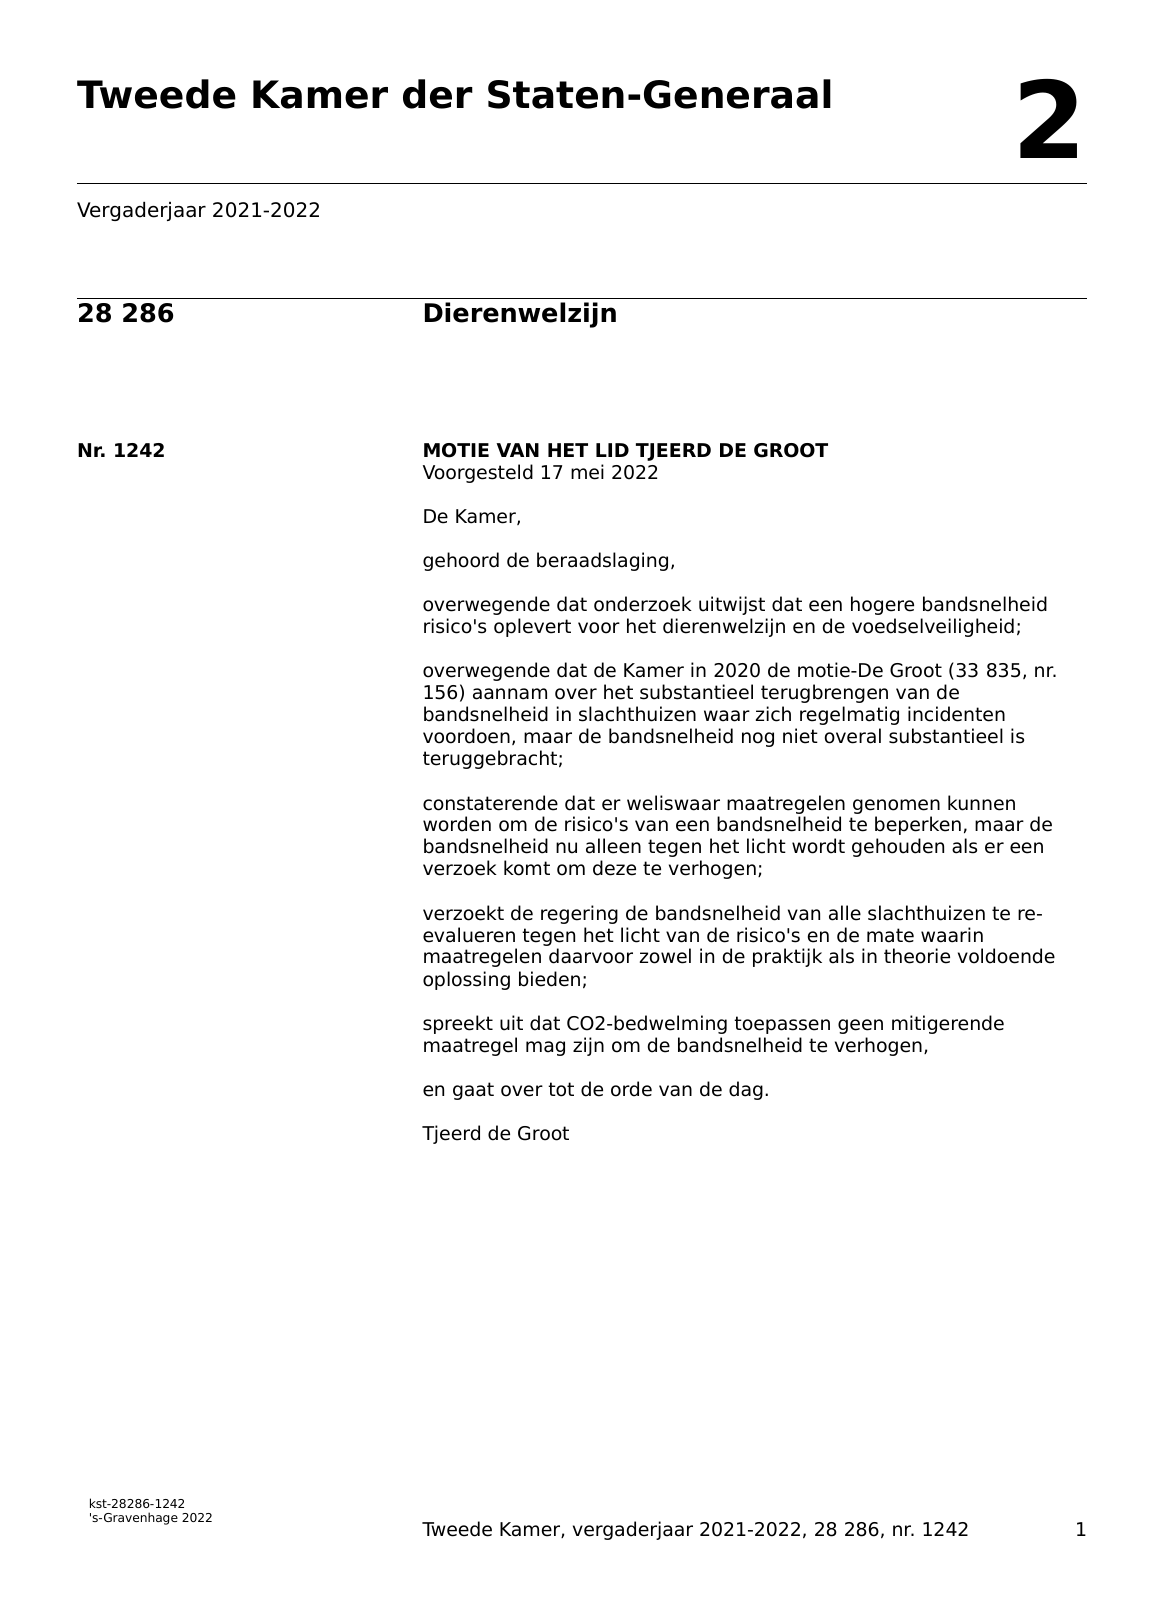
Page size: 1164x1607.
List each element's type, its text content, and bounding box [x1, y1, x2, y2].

table_cell Vergaderjaar 2021-2022 [77, 184, 1087, 298]
text en gaat over tot de orde van de dag. [422, 1079, 1087, 1101]
text Voorgesteld 17 mei 2022 [422, 462, 1087, 484]
text gehoord de beraadslaging, [422, 550, 1087, 572]
text De Kamer, [422, 506, 1087, 528]
table_header Tweede Kamer der Staten-Generaal [77, 59, 886, 183]
text Tjeerd de Groot [422, 1123, 1087, 1145]
subtitle 28 286 Dierenwelzijn [77, 299, 1087, 329]
text constaterende dat er weliswaar maatregelen genomen kunnen worden om de risico's van een bandsnelheid te beperken, maar de bandsnelheid nu alleen tegen het licht wordt gehouden als er een verzoek komt om deze te verhogen; [422, 792, 1087, 880]
text verzoekt de regering de bandsnelheid van alle slachthuizen te re-evalueren tegen het licht van de risico's en de mate waarin maatregelen daarvoor zowel in de praktijk als in theorie voldoende oplossing bieden; [422, 902, 1087, 990]
text kst-28286-1242 [88, 1497, 323, 1511]
table_header 2 [886, 59, 1087, 183]
subtitle Nr. 1242 MOTIE VAN HET LID TJEERD DE GROOT [77, 440, 1087, 462]
text overwegende dat de Kamer in 2020 de motie-De Groot (33 835, nr. 156) aannam over het substantieel terugbrengen van de bandsnelheid in slachthuizen waar zich regelmatig incidenten voordoen, maar de bandsnelheid nog niet overal substantieel is teruggebracht; [422, 660, 1087, 770]
text 's-Gravenhage 2022 [88, 1511, 323, 1525]
text spreekt uit dat CO2-bedwelming toepassen geen mitigerende maatregel mag zijn om de bandsnelheid te verhogen, [422, 1013, 1087, 1057]
text overwegende dat onderzoek uitwijst dat een hogere bandsnelheid risico's oplevert voor het dierenwelzijn en de voedselveiligheid; [422, 594, 1087, 638]
